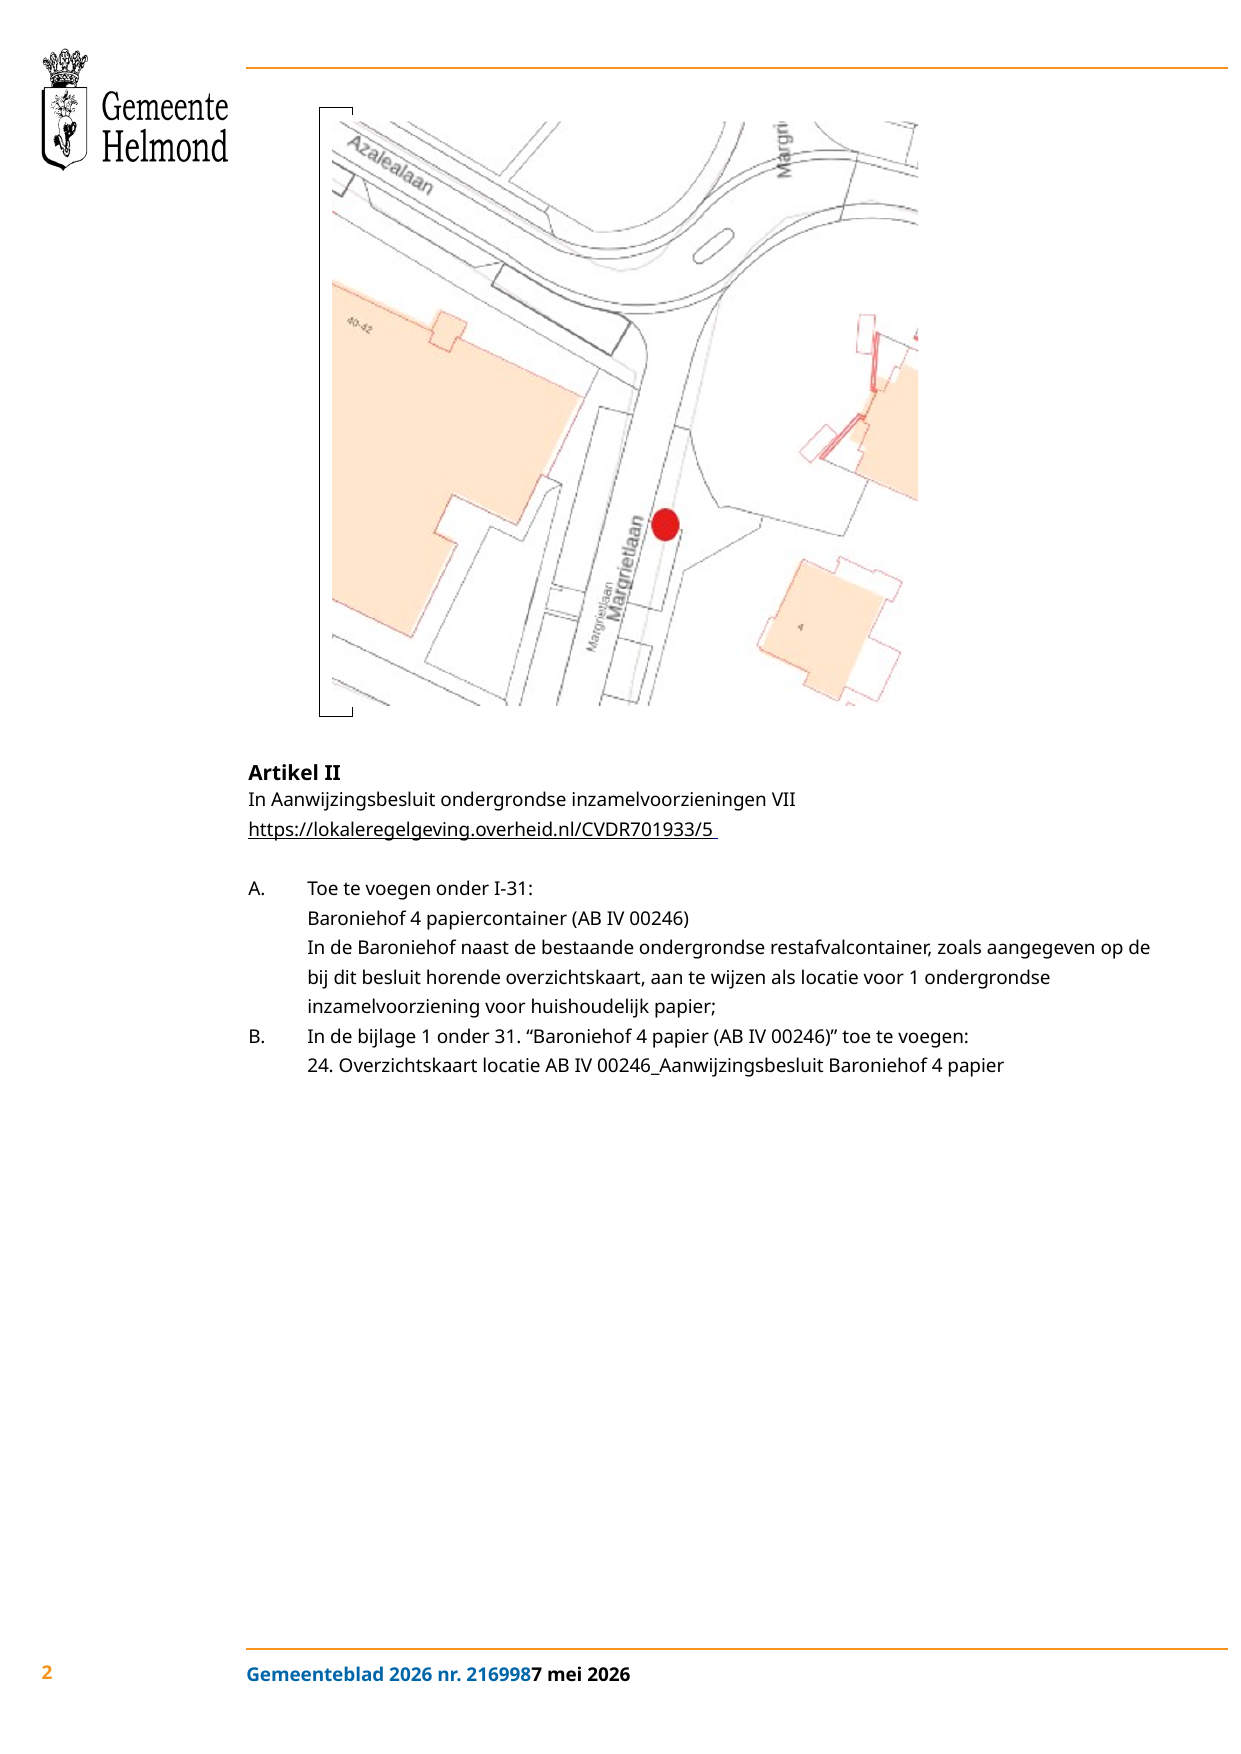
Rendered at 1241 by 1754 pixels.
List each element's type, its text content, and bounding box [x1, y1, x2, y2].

list Baroniehof 4 papiercontainer (AB IV 00246) [248, 905, 1152, 930]
list Toe te voegen onder I-31: [248, 875, 1152, 901]
list In de Baroniehof naast de bestaande ondergrondse restafvalcontainer, zoals aangegeven op de bij dit besluit horende overzichtskaart, aan te wijzen als locatie voor 1 ondergrondse inzamelvoorziening voor huishoudelijk papier; [248, 934, 1152, 1019]
picture [327, 115, 919, 707]
text Artikel II [248, 758, 1152, 786]
picture [41, 47, 231, 172]
list 24. Overzichtskaart locatie AB IV 00246_Aanwijzingsbesluit Baroniehof 4 papier [248, 1053, 1152, 1078]
text In Aanwijzingsbesluit ondergrondse inzamelvoorzieningen VII [248, 786, 1152, 812]
text https://lokaleregelgeving.overheid.nl/CVDR701933/5 [248, 816, 1152, 842]
list In de bijlage 1 onder 31. “Baroniehof 4 papier (AB IV 00246)” toe te voegen: [248, 1023, 1152, 1049]
